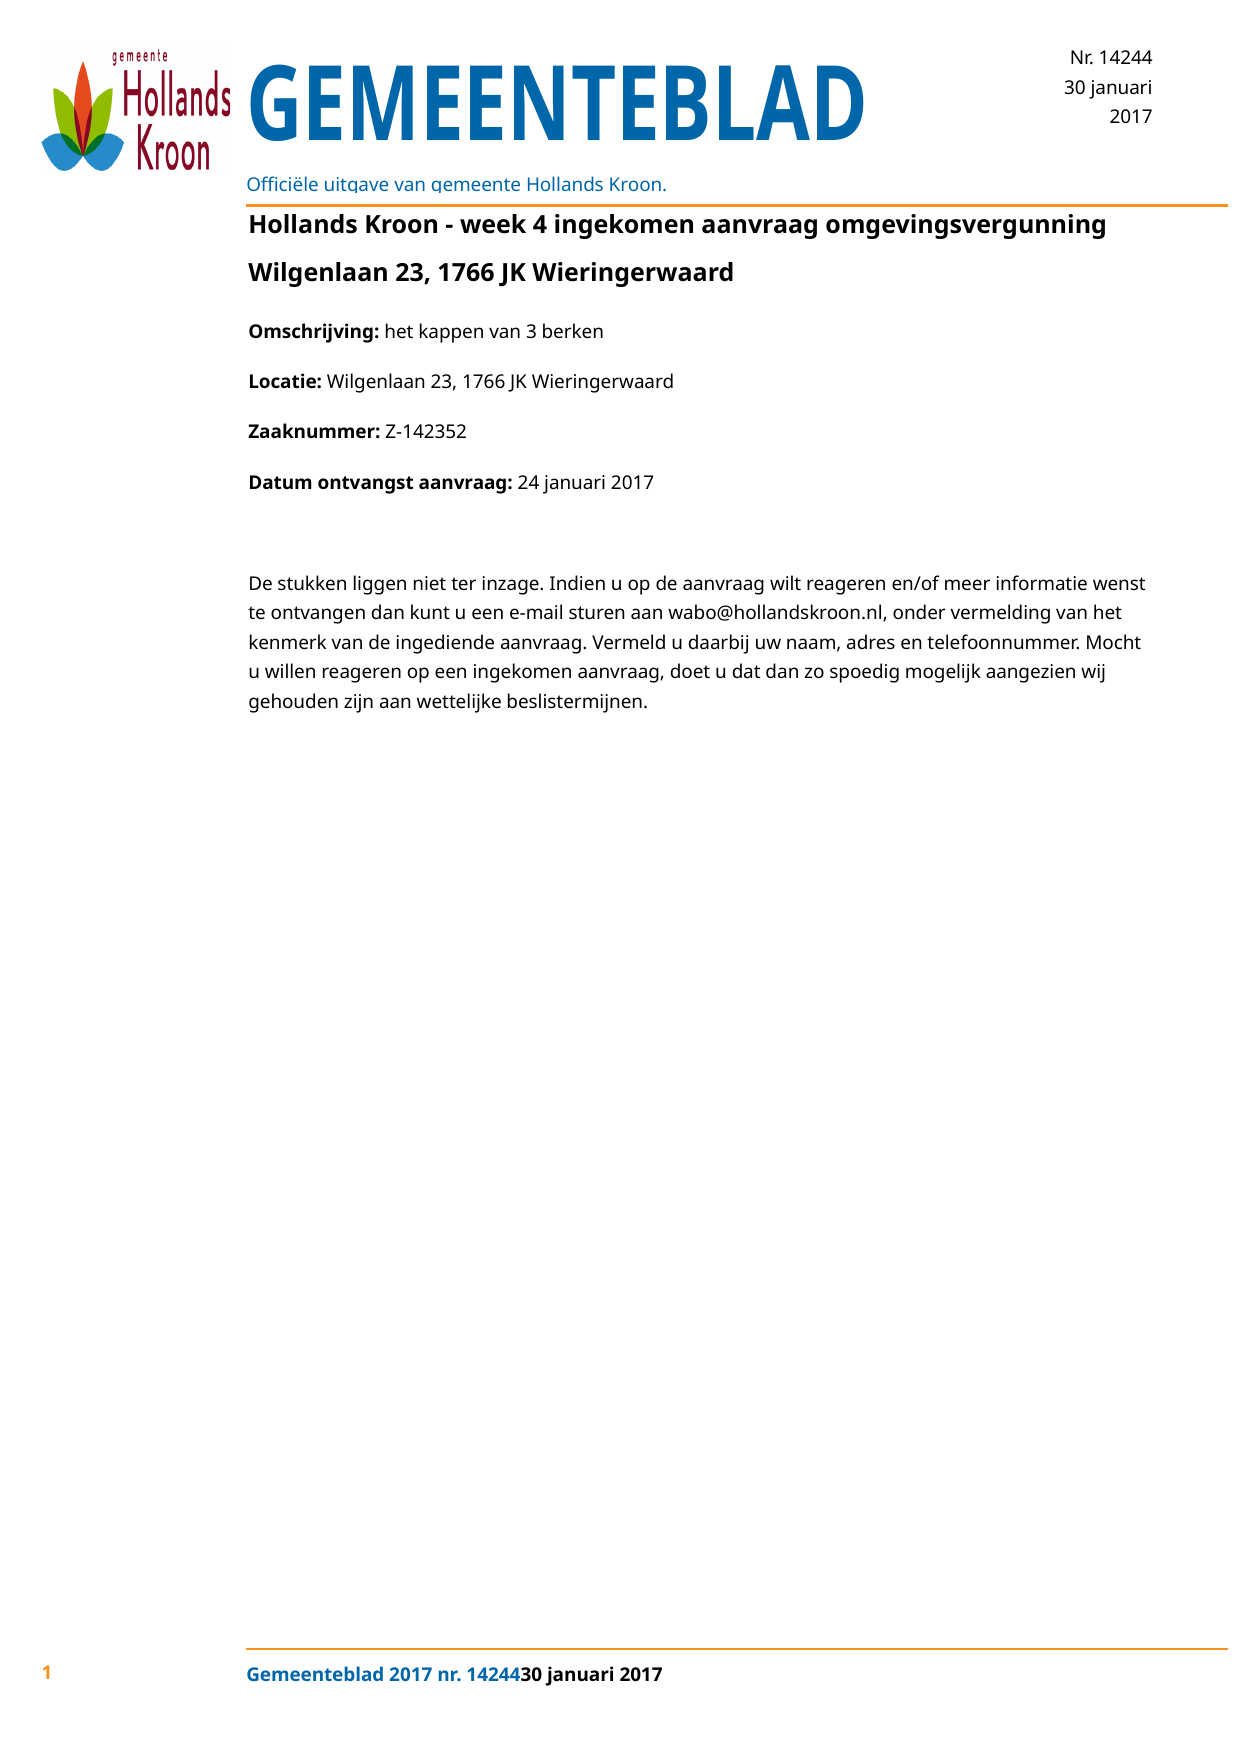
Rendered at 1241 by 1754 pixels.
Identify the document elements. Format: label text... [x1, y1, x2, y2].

picture [41, 47, 231, 172]
text Datum ontvangst aanvraag: 24 januari 2017 [248, 469, 1152, 495]
text Hollands Kroon - week 4 ingekomen aanvraag omgevingsvergunning Wilgenlaan 23, 1766 JK Wieringerwaard [248, 207, 1152, 288]
text De stukken liggen niet ter inzage. Indien u op de aanvraag wilt reageren en/of meer informatie wenst te ontvangen dan kunt u een e-mail sturen aan wabo@hollandskroon.nl, onder vermelding van het kenmerk van de ingediende aanvraag. Vermeld u daarbij uw naam, adres en telefoonnummer. Mocht u willen reageren op een ingekomen aanvraag, doet u dat dan zo spoedig mogelijk aangezien wij gehouden zijn aan wettelijke beslistermijnen. [248, 570, 1152, 714]
text Zaaknummer: Z-142352 [248, 419, 1152, 444]
text Omschrijving: het kappen van 3 berken [248, 318, 1152, 344]
text Locatie: Wilgenlaan 23, 1766 JK Wieringerwaard [248, 368, 1152, 394]
